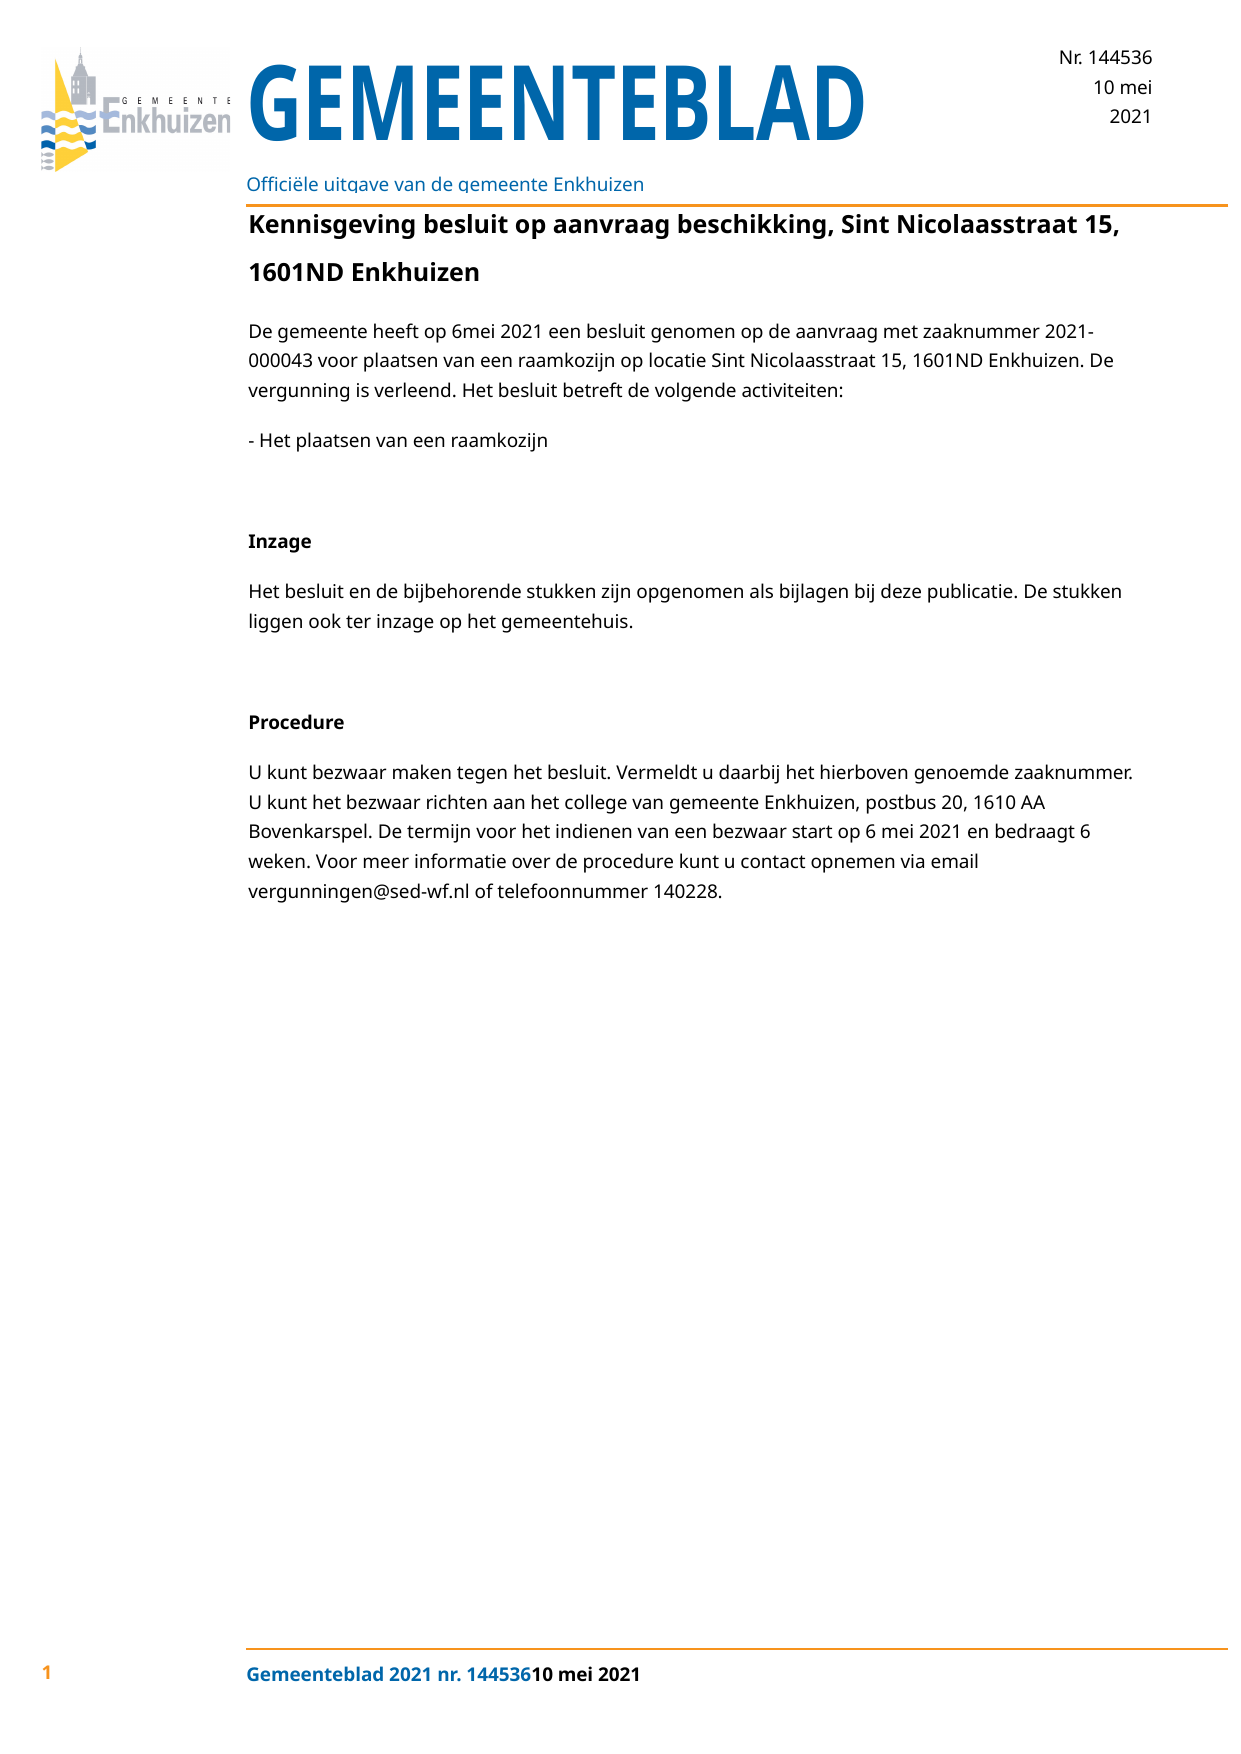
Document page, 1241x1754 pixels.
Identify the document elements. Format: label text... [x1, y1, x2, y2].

text - Het plaatsen van een raamkozijn [248, 427, 1152, 453]
text Kennisgeving besluit op aanvraag beschikking, Sint Nicolaasstraat 15, 1601ND Enkhuizen [248, 207, 1152, 288]
text Procedure [248, 709, 1152, 735]
text De gemeente heeft op 6mei 2021 een besluit genomen op de aanvraag met zaaknummer 2021-000043 voor plaatsen van een raamkozijn op locatie Sint Nicolaasstraat 15, 1601ND Enkhuizen. De vergunning is verleend. Het besluit betreft de volgende activiteiten: [248, 318, 1152, 403]
picture [41, 47, 231, 172]
text Het besluit en de bijbehorende stukken zijn opgenomen als bijlagen bij deze publicatie. De stukken liggen ook ter inzage op het gemeentehuis. [248, 579, 1152, 634]
text U kunt bezwaar maken tegen het besluit. Vermeldt u daarbij het hierboven genoemde zaaknummer. U kunt het bezwaar richten aan het college van gemeente Enkhuizen, postbus 20, 1610 AA Bovenkarspel. De termijn voor het indienen van een bezwaar start op 6 mei 2021 en bedraagt 6 weken. Voor meer informatie over de procedure kunt u contact opnemen via email vergunningen@sed-wf.nl of telefoonnummer 140228. [248, 759, 1152, 904]
text Inzage [248, 528, 1152, 554]
